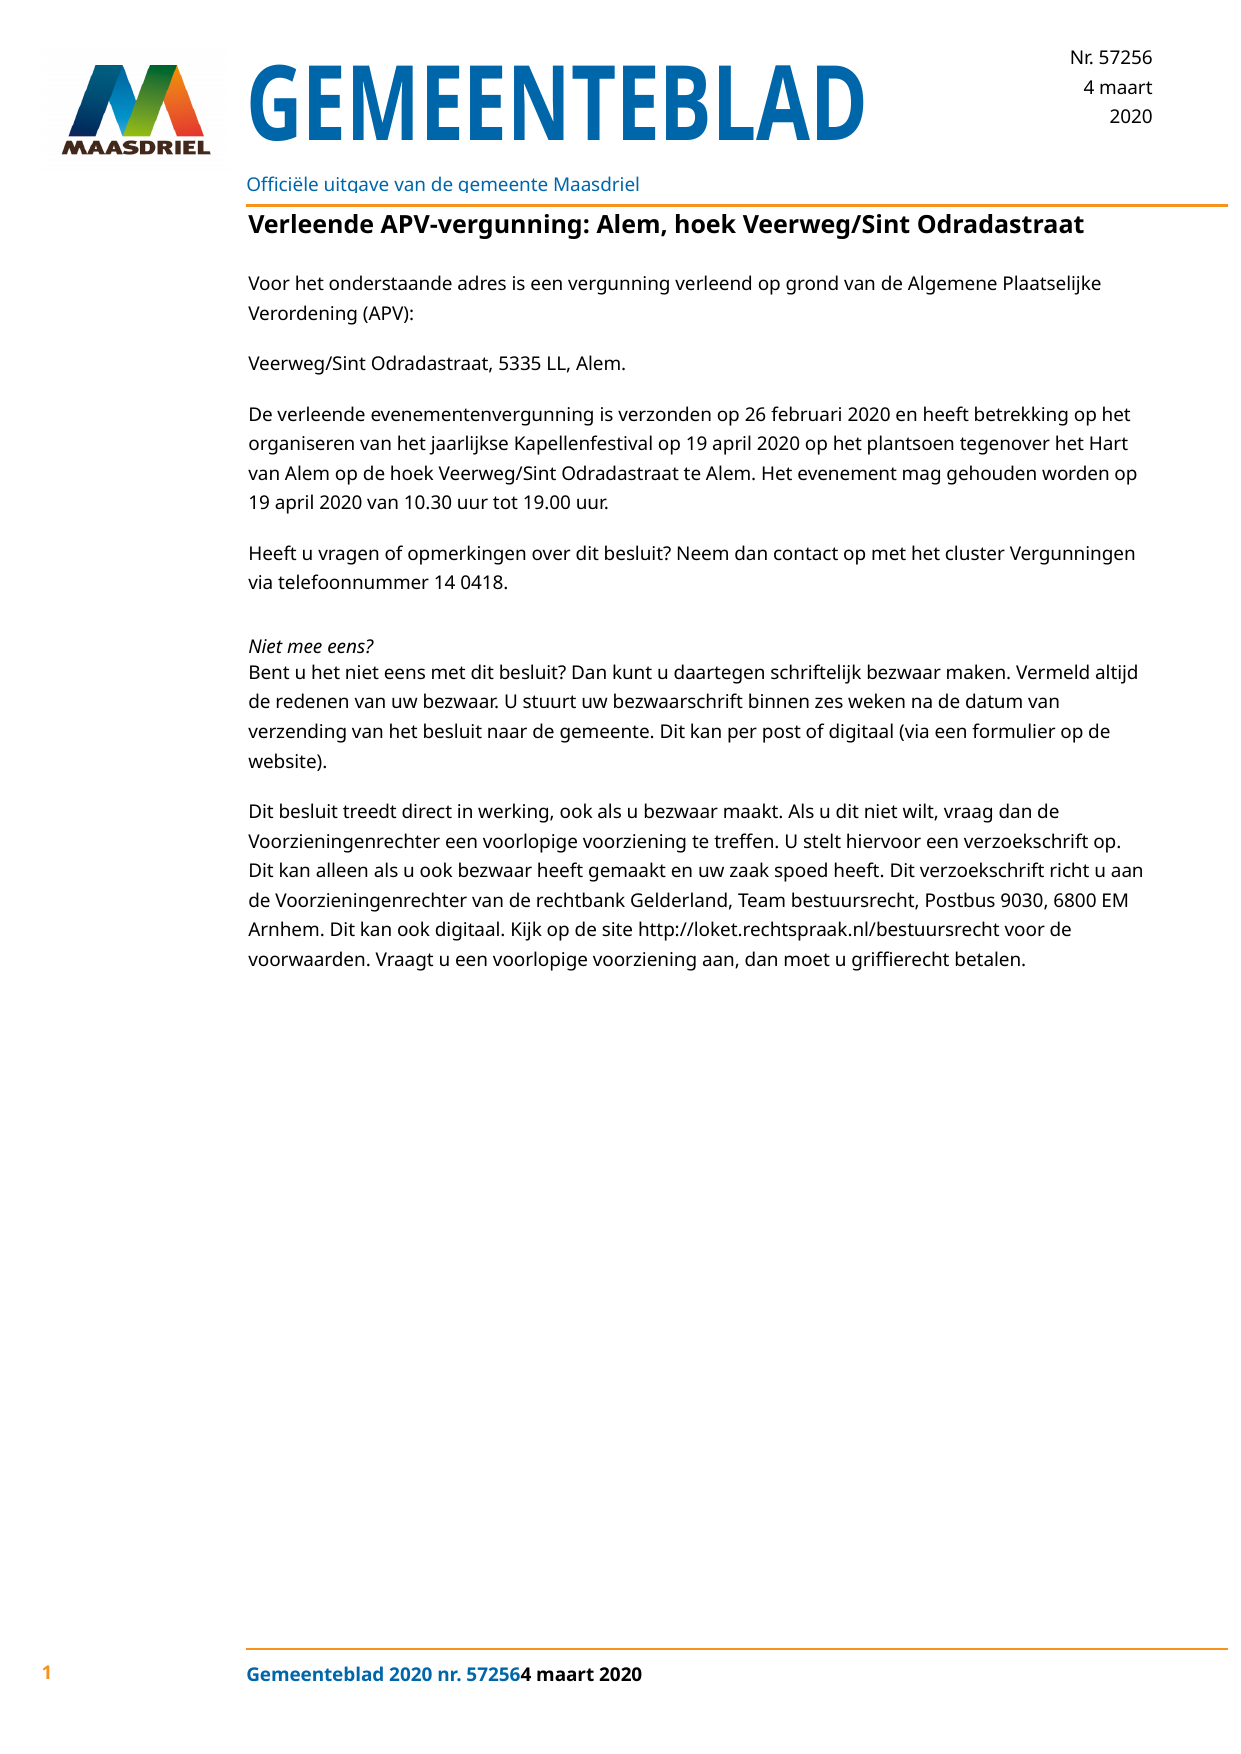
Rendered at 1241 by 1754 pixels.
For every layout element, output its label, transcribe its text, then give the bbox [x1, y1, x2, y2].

text De verleende evenementenvergunning is verzonden op 26 februari 2020 en heeft betrekking op het organiseren van het jaarlijkse Kapellenfestival op 19 april 2020 op het plantsoen tegenover het Hart van Alem op de hoek Veerweg/Sint Odradastraat te Alem. Het evenement mag gehouden worden op 19 april 2020 van 10.30 uur tot 19.00 uur. [248, 401, 1152, 515]
text Bent u het niet eens met dit besluit? Dan kunt u daartegen schriftelijk bezwaar maken. Vermeld altijd de redenen van uw bezwaar. U stuurt uw bezwaarschrift binnen zes weken na de datum van verzending van het besluit naar de gemeente. Dit kan per post of digitaal (via een formulier op de website). [248, 659, 1152, 774]
picture [41, 47, 231, 172]
text Niet mee eens? [248, 633, 1152, 659]
text Heeft u vragen of opmerkingen over dit besluit? Neem dan contact op met het cluster Vergunningen via telefoonnummer 14 0418. [248, 540, 1152, 595]
text Verleende APV-vergunning: Alem, hoek Veerweg/Sint Odradastraat [248, 207, 1152, 241]
text Veerweg/Sint Odradastraat, 5335 LL, Alem. [248, 350, 1152, 376]
text Dit besluit treedt direct in werking, ook als u bezwaar maakt. Als u dit niet wilt, vraag dan de Voorzieningenrechter een voorlopige voorziening te treffen. U stelt hiervoor een verzoekschrift op. Dit kan alleen als u ook bezwaar heeft gemaakt en uw zaak spoed heeft. Dit verzoekschrift richt u aan de Voorzieningenrechter van de rechtbank Gelderland, Team bestuursrecht, Postbus 9030, 6800 EM Arnhem. Dit kan ook digitaal. Kijk op de site http://loket.rechtspraak.nl/bestuursrecht voor de voorwaarden. Vraagt u een voorlopige voorziening aan, dan moet u griffierecht betalen. [248, 798, 1152, 972]
text Voor het onderstaande adres is een vergunning verleend op grond van de Algemene Plaatselijke Verordening (APV): [248, 270, 1152, 326]
